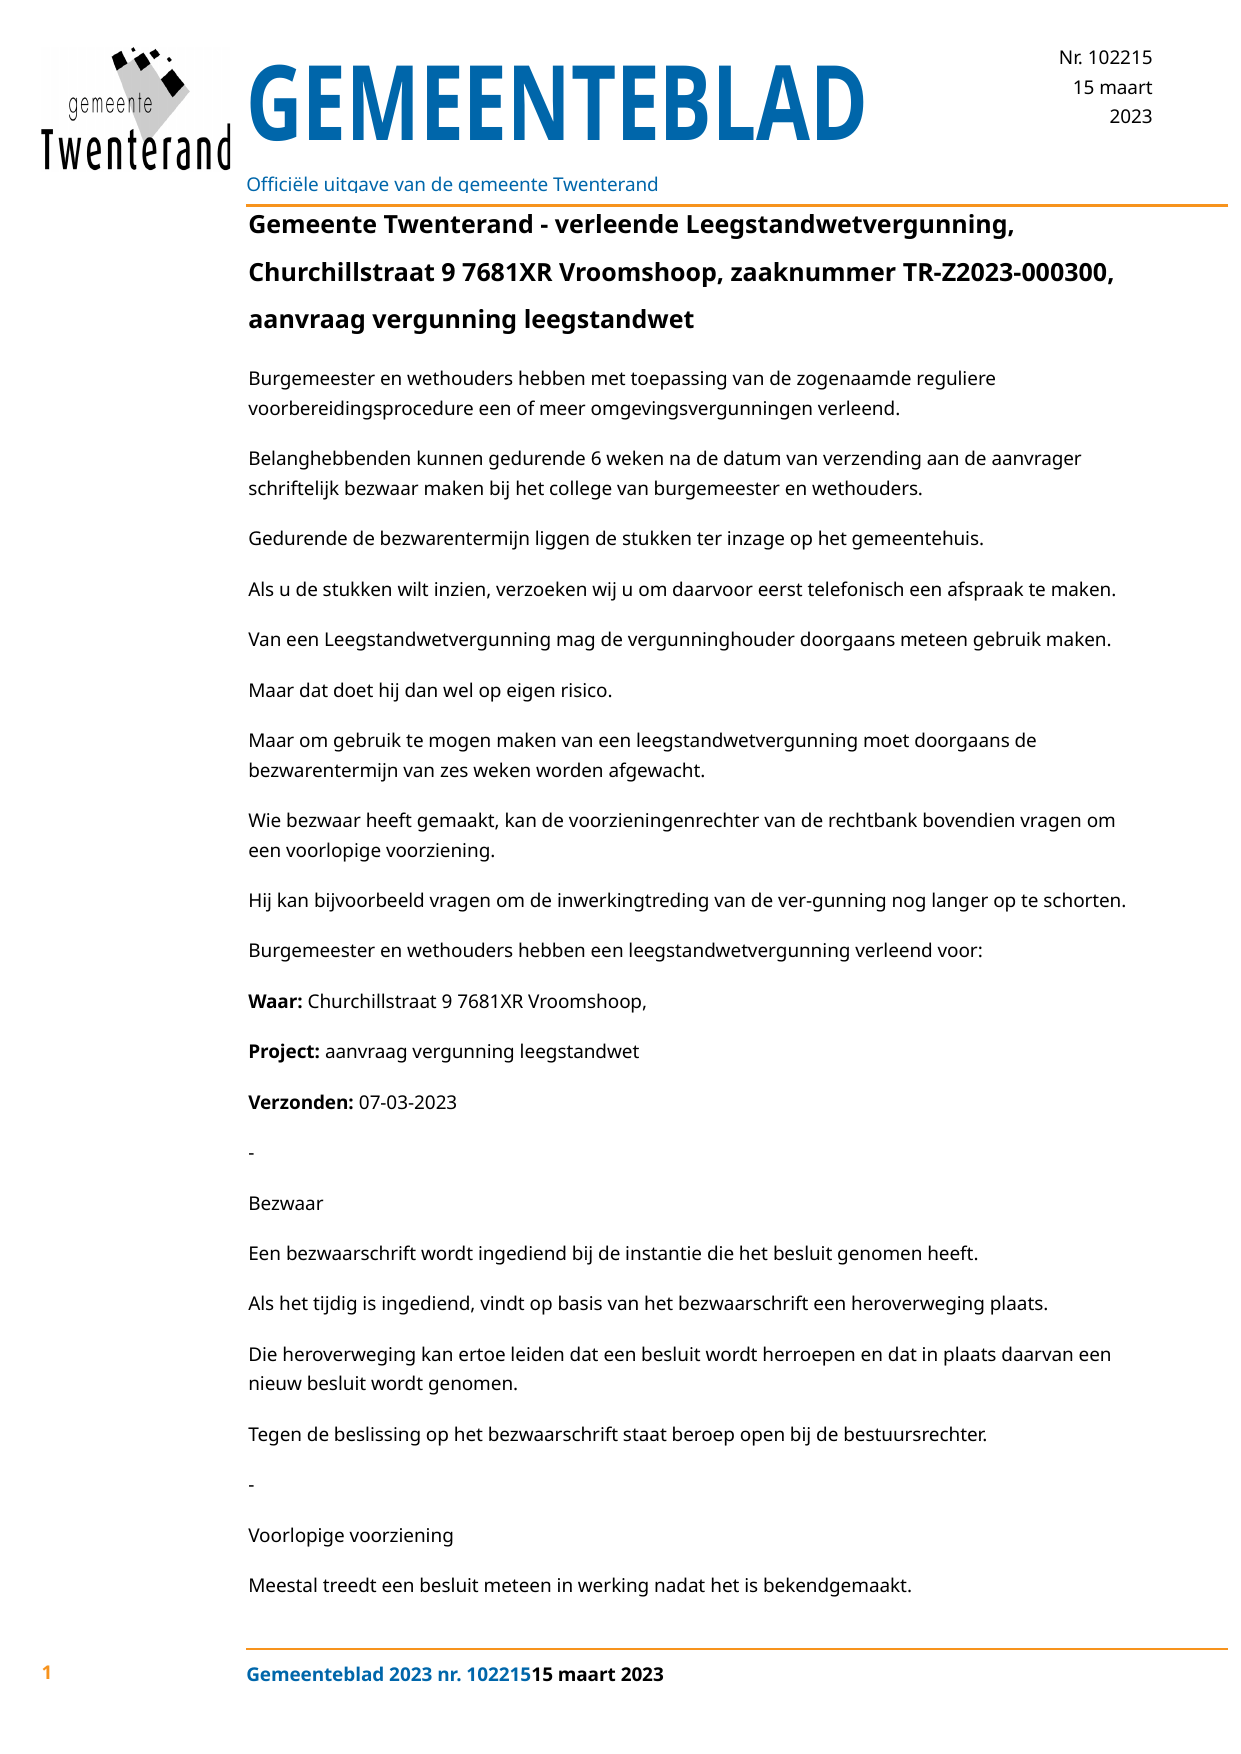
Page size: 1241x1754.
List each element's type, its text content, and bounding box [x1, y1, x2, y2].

text Als het tijdig is ingediend, vindt op basis van het bezwaarschrift een heroverweging plaats. [248, 1291, 1152, 1316]
picture [41, 47, 231, 172]
text Wie bezwaar heeft gemaakt, kan de voorzieningenrechter van de rechtbank bovendien vragen om een voorlopige voorziening. [248, 807, 1152, 862]
text Van een Leegstandwetvergunning mag de vergunninghouder doorgaans meteen gebruik maken. [248, 626, 1152, 652]
text Bezwaar [248, 1190, 1152, 1215]
text - [248, 1139, 1152, 1165]
text Hij kan bijvoorbeeld vragen om de inwerkingtreding van de ver-gunning nog langer op te schorten. [248, 887, 1152, 913]
text Waar: Churchillstraat 9 7681XR Vroomshoop, [248, 988, 1152, 1014]
text Tegen de beslissing op het bezwaarschrift staat beroep open bij de bestuursrechter. [248, 1421, 1152, 1447]
text Burgemeester en wethouders hebben een leegstandwetvergunning verleend voor: [248, 938, 1152, 963]
text Meestal treedt een besluit meteen in werking nadat het is bekendgemaakt. [248, 1572, 1152, 1598]
text Een bezwaarschrift wordt ingediend bij de instantie die het besluit genomen heeft. [248, 1240, 1152, 1266]
text Voorlopige voorziening [248, 1522, 1152, 1547]
text Burgemeester en wethouders hebben met toepassing van de zogenaamde reguliere voorbereidingsprocedure een of meer omgevingsvergunningen verleend. [248, 366, 1152, 421]
text Gemeente Twenterand - verleende Leegstandwetvergunning, Churchillstraat 9 7681XR Vroomshoop, zaaknummer TR-Z2023-000300, aanvraag vergunning leegstandwet [248, 207, 1152, 336]
text - [248, 1471, 1152, 1497]
text Maar om gebruik te mogen maken van een leegstandwetvergunning moet doorgaans de bezwarentermijn van zes weken worden afgewacht. [248, 727, 1152, 782]
text Belanghebbenden kunnen gedurende 6 weken na de datum van verzending aan de aanvrager schriftelijk bezwaar maken bij het college van burgemeester en wethouders. [248, 446, 1152, 501]
text Maar dat doet hij dan wel op eigen risico. [248, 677, 1152, 702]
text Die heroverweging kan ertoe leiden dat een besluit wordt herroepen en dat in plaats daarvan een nieuw besluit wordt genomen. [248, 1341, 1152, 1396]
text Project: aanvraag vergunning leegstandwet [248, 1038, 1152, 1064]
text Verzonden: 07-03-2023 [248, 1089, 1152, 1114]
text Als u de stukken wilt inzien, verzoeken wij u om daarvoor eerst telefonisch een afspraak te maken. [248, 576, 1152, 602]
text Gedurende de bezwarentermijn liggen de stukken ter inzage op het gemeentehuis. [248, 526, 1152, 551]
